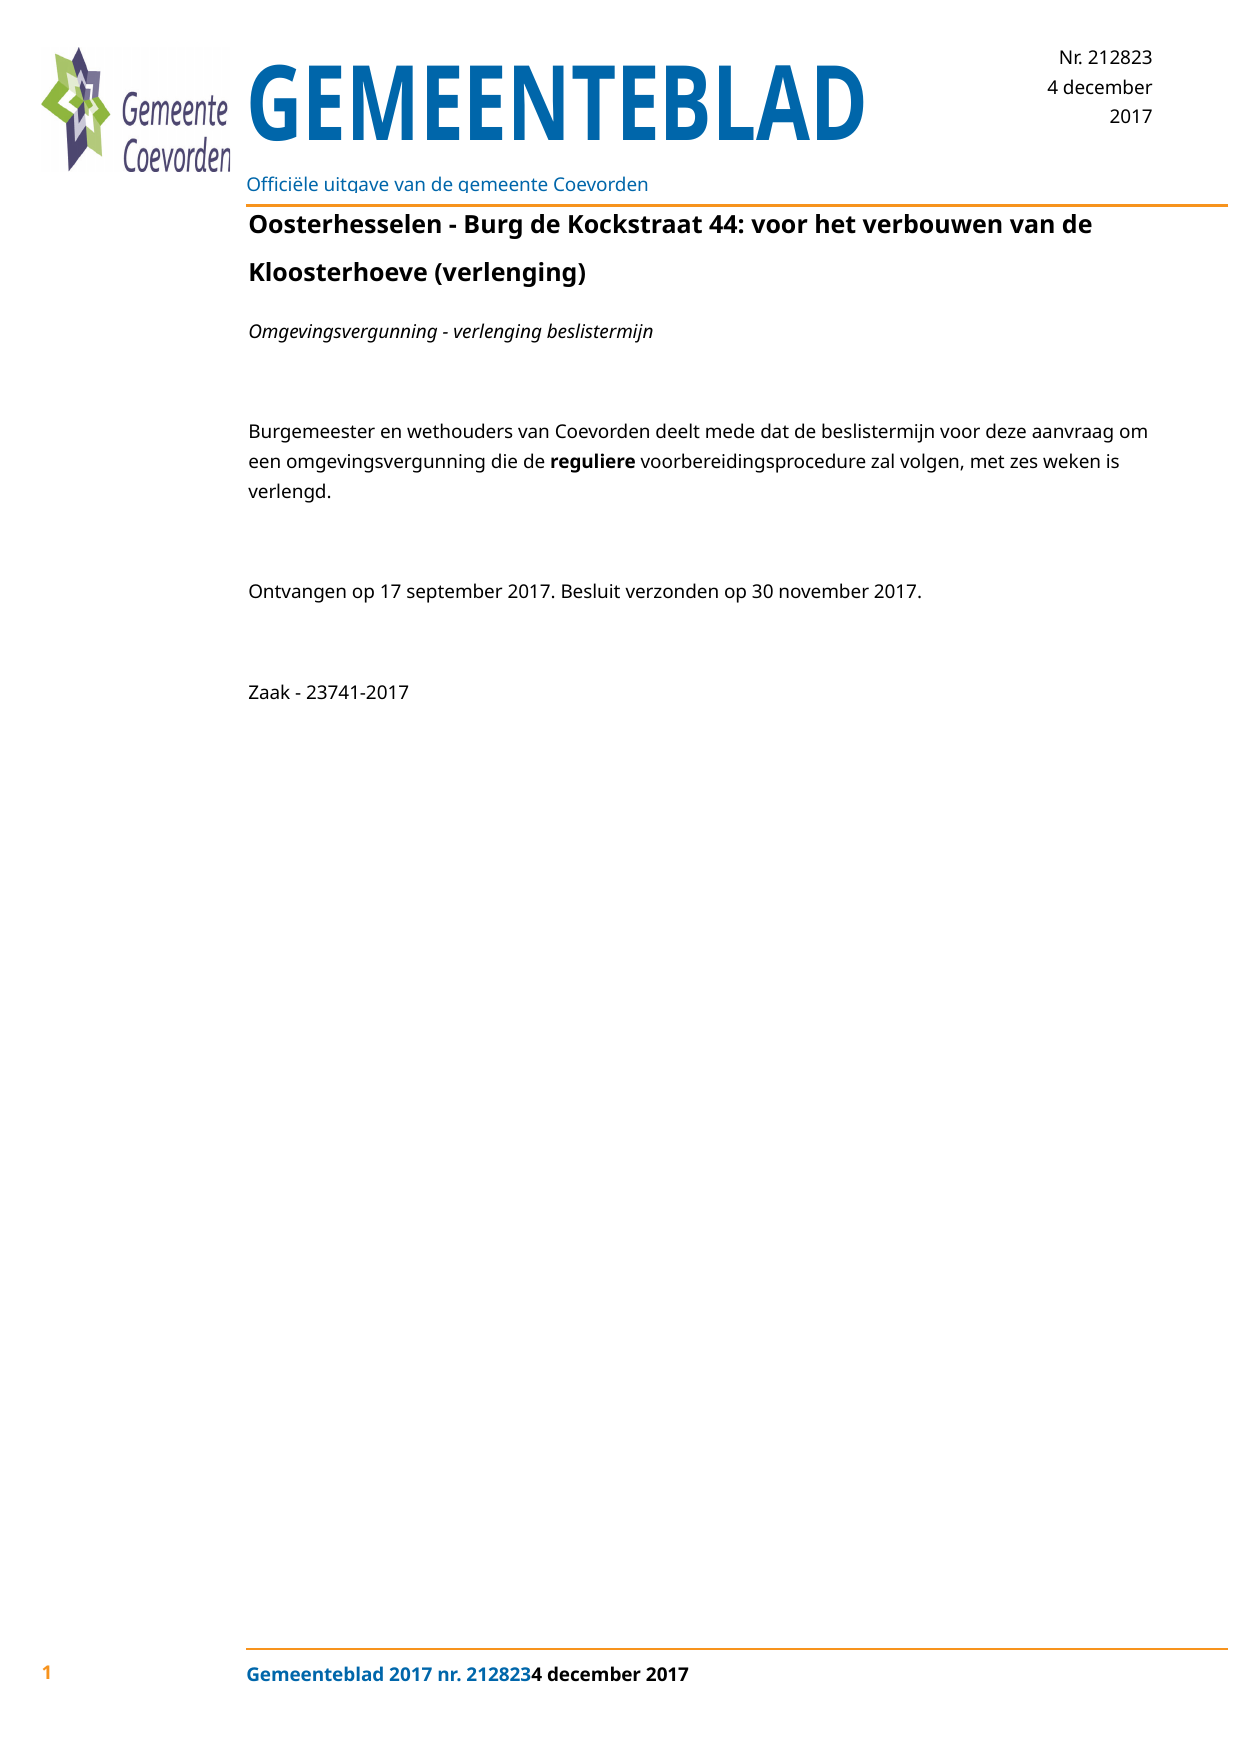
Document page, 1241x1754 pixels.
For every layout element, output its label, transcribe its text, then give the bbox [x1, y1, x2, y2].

text Omgevingsvergunning - verlenging beslistermijn [248, 318, 1152, 344]
text Ontvangen op 17 september 2017. Besluit verzonden op 30 november 2017. [248, 579, 1152, 604]
text Oosterhesselen - Burg de Kockstraat 44: voor het verbouwen van de Kloosterhoeve (verlenging) [248, 207, 1152, 288]
text Zaak - 23741-2017 [248, 679, 1152, 705]
text Burgemeester en wethouders van Coevorden deelt mede dat de beslistermijn voor deze aanvraag om een omgevingsvergunning die de reguliere voorbereidingsprocedure zal volgen, met zes weken is verlengd. [248, 419, 1152, 504]
picture [41, 47, 231, 172]
